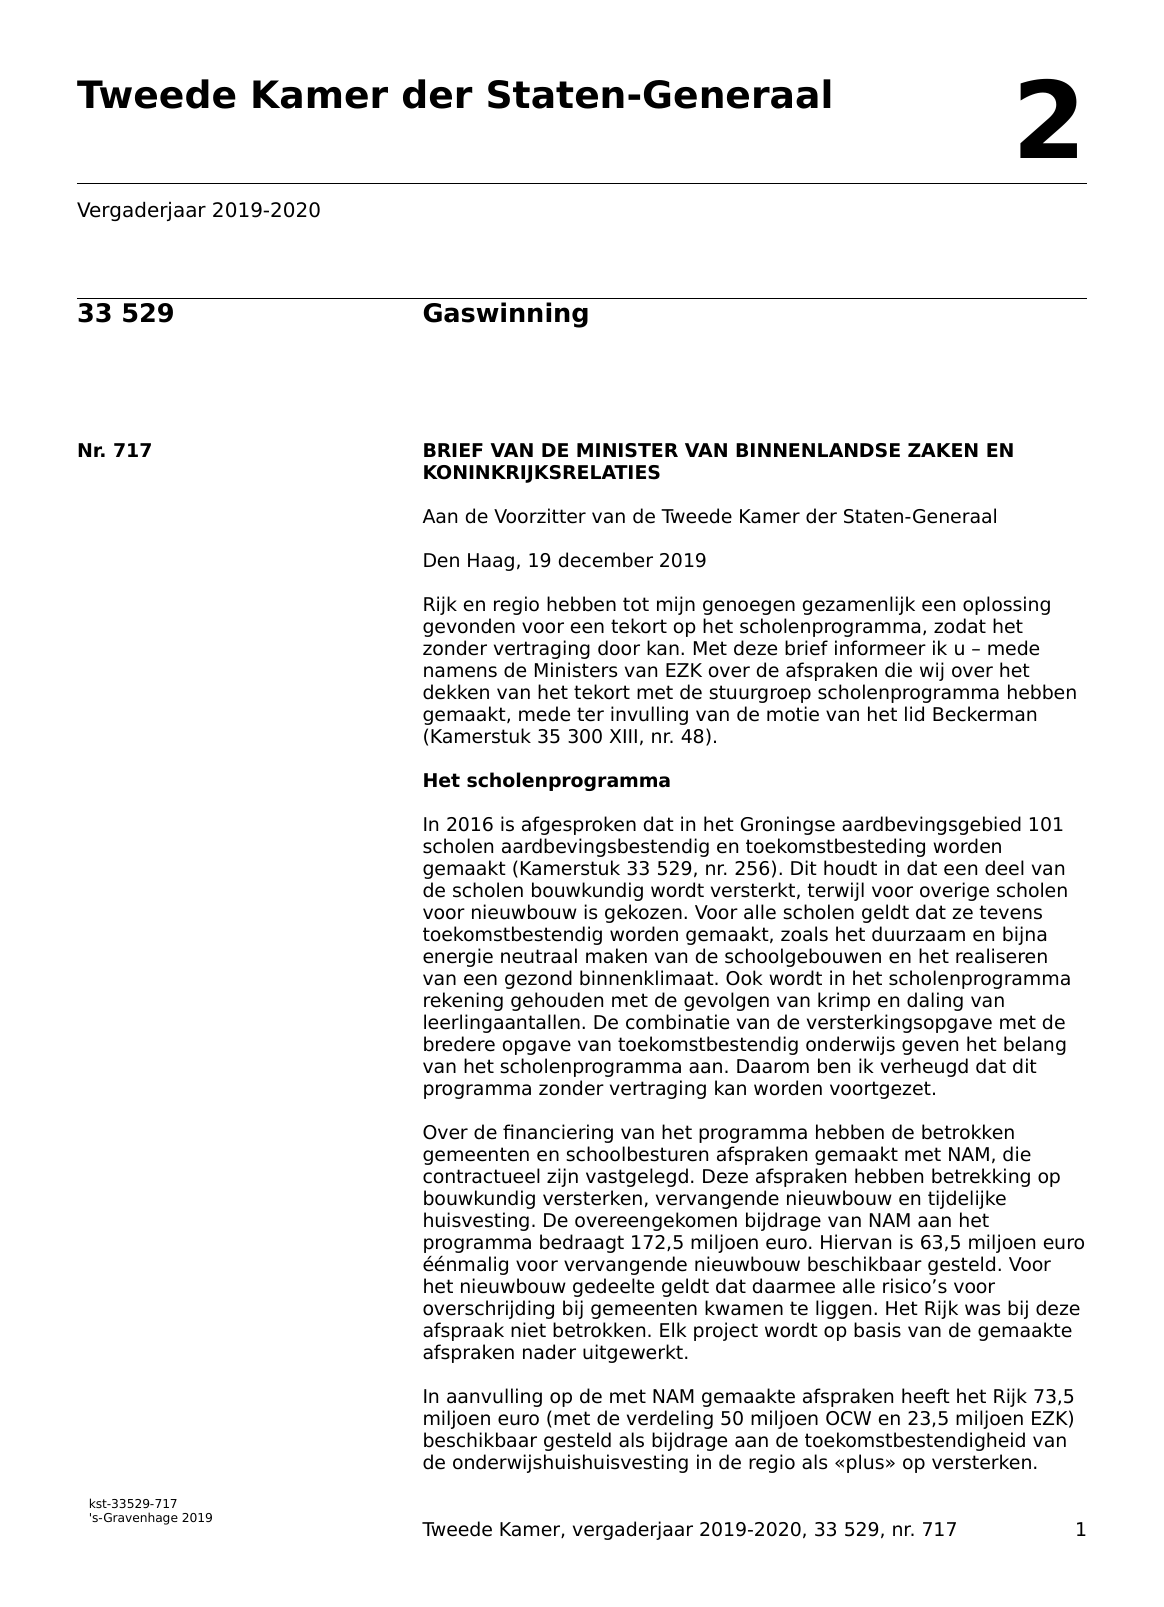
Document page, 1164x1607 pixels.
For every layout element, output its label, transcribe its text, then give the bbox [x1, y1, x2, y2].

subtitle Het scholenprogramma [422, 770, 1087, 792]
text Aan de Voorzitter van de Tweede Kamer der Staten-Generaal [422, 506, 1087, 528]
text In aanvulling op de met NAM gemaakte afspraken heeft het Rijk 73,5 miljoen euro (met de verdeling 50 miljoen OCW en 23,5 miljoen EZK) beschikbaar gesteld als bijdrage aan de toekomstbestendigheid van de onderwijshuishuisvesting in de regio als «plus» op versterken. [422, 1386, 1087, 1474]
text 's-Gravenhage 2019 [88, 1511, 323, 1525]
table_header Tweede Kamer der Staten-Generaal [77, 59, 886, 183]
text kst-33529-717 [88, 1497, 323, 1511]
table_cell Vergaderjaar 2019-2020 [77, 184, 1087, 298]
text Den Haag, 19 december 2019 [422, 550, 1087, 572]
text Over de financiering van het programma hebben de betrokken gemeenten en schoolbesturen afspraken gemaakt met NAM, die contractueel zijn vastgelegd. Deze afspraken hebben betrekking op bouwkundig versterken, vervangende nieuwbouw en tijdelijke huisvesting. De overeengekomen bijdrage van NAM aan het programma bedraagt 172,5 miljoen euro. Hiervan is 63,5 miljoen euro éénmalig voor vervangende nieuwbouw beschikbaar gesteld. Voor het nieuwbouw gedeelte geldt dat daarmee alle risico’s voor overschrijding bij gemeenten kwamen te liggen. Het Rijk was bij deze afspraak niet betrokken. Elk project wordt op basis van de gemaakte afspraken nader uitgewerkt. [422, 1122, 1087, 1364]
text Rijk en regio hebben tot mijn genoegen gezamenlijk een oplossing gevonden voor een tekort op het scholenprogramma, zodat het zonder vertraging door kan. Met deze brief informeer ik u – mede namens de Ministers van EZK over de afspraken die wij over het dekken van het tekort met de stuurgroep scholenprogramma hebben gemaakt, mede ter invulling van de motie van het lid Beckerman (Kamerstuk 35 300 XIII, nr. 48). [422, 594, 1087, 748]
subtitle Nr. 717 BRIEF VAN DE MINISTER VAN BINNENLANDSE ZAKEN EN KONINKRIJKSRELATIES [77, 440, 1087, 484]
subtitle 33 529 Gaswinning [77, 299, 1087, 329]
table_header 2 [886, 59, 1087, 183]
text In 2016 is afgesproken dat in het Groningse aardbevingsgebied 101 scholen aardbevingsbestendig en toekomstbesteding worden gemaakt (Kamerstuk 33 529, nr. 256). Dit houdt in dat een deel van de scholen bouwkundig wordt versterkt, terwijl voor overige scholen voor nieuwbouw is gekozen. Voor alle scholen geldt dat ze tevens toekomstbestendig worden gemaakt, zoals het duurzaam en bijna energie neutraal maken van de schoolgebouwen en het realiseren van een gezond binnenklimaat. Ook wordt in het scholenprogramma rekening gehouden met de gevolgen van krimp en daling van leerlingaantallen. De combinatie van de versterkingsopgave met de bredere opgave van toekomstbestendig onderwijs geven het belang van het scholenprogramma aan. Daarom ben ik verheugd dat dit programma zonder vertraging kan worden voortgezet. [422, 814, 1087, 1100]
